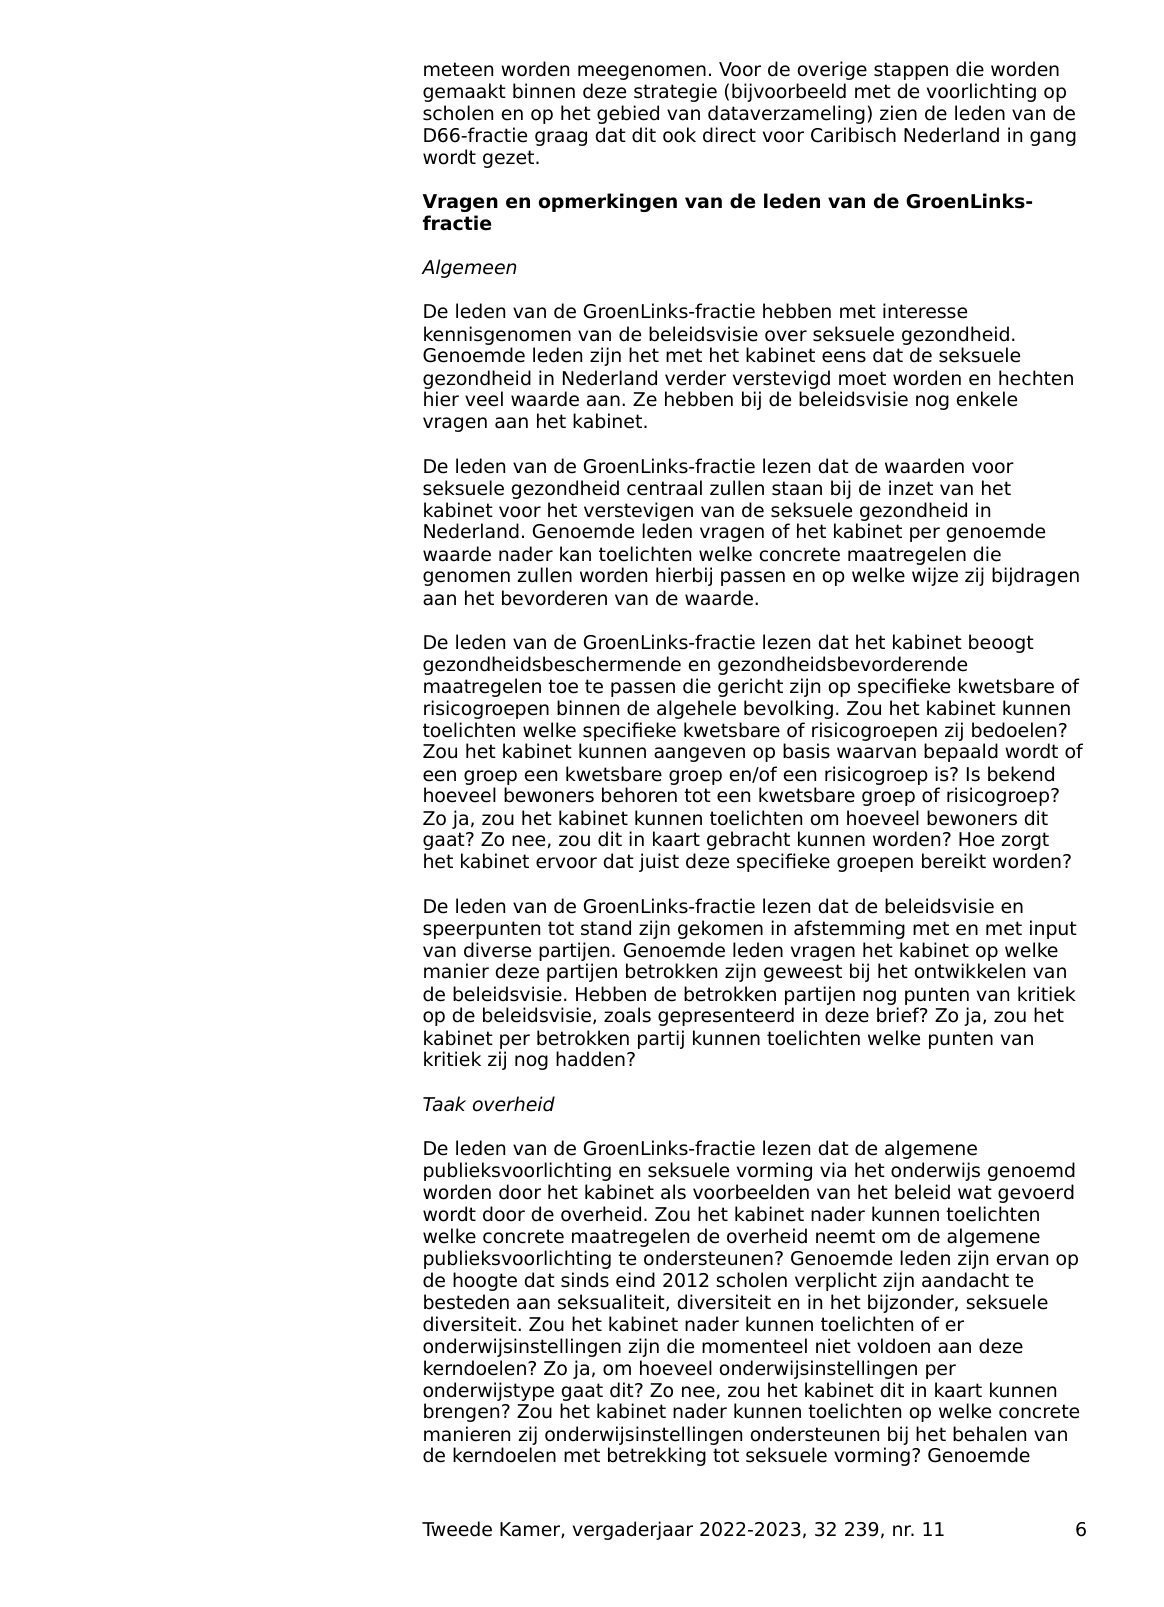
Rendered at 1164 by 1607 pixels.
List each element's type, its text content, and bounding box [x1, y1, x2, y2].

subtitle Taak overheid [422, 1093, 1087, 1116]
text De leden van de GroenLinks-fractie lezen dat de waarden voor seksuele gezondheid centraal zullen staan bij de inzet van het kabinet voor het verstevigen van de seksuele gezondheid in Nederland. Genoemde leden vragen of het kabinet per genoemde waarde nader kan toelichten welke concrete maatregelen die genomen zullen worden hierbij passen en op welke wijze zij bijdragen aan het bevorderen van de waarde. [422, 456, 1087, 609]
text meteen worden meegenomen. Voor de overige stappen die worden gemaakt binnen deze strategie (bijvoorbeeld met de voorlichting op scholen en op het gebied van dataverzameling) zien de leden van de D66-fractie graag dat dit ook direct voor Caribisch Nederland in gang wordt gezet. [422, 59, 1087, 169]
subtitle Vragen en opmerkingen van de leden van de GroenLinks-fractie [422, 191, 1087, 235]
text De leden van de GroenLinks-fractie lezen dat de algemene publieksvoorlichting en seksuele vorming via het onderwijs genoemd worden door het kabinet als voorbeelden van het beleid wat gevoerd wordt door de overheid. Zou het kabinet nader kunnen toelichten welke concrete maatregelen de overheid neemt om de algemene publieksvoorlichting te ondersteunen? Genoemde leden zijn ervan op de hoogte dat sinds eind 2012 scholen verplicht zijn aandacht te besteden aan seksualiteit, diversiteit en in het bijzonder, seksuele diversiteit. Zou het kabinet nader kunnen toelichten of er onderwijsinstellingen zijn die momenteel niet voldoen aan deze kerndoelen? Zo ja, om hoeveel onderwijsinstellingen per onderwijstype gaat dit? Zo nee, zou het kabinet dit in kaart kunnen brengen? Zou het kabinet nader kunnen toelichten op welke concrete manieren zij onderwijsinstellingen ondersteunen bij het behalen van de kerndoelen met betrekking tot seksuele vorming? Genoemde [422, 1138, 1087, 1467]
text De leden van de GroenLinks-fractie hebben met interesse kennisgenomen van de beleidsvisie over seksuele gezondheid. Genoemde leden zijn het met het kabinet eens dat de seksuele gezondheid in Nederland verder verstevigd moet worden en hechten hier veel waarde aan. Ze hebben bij de beleidsvisie nog enkele vragen aan het kabinet. [422, 301, 1087, 433]
text De leden van de GroenLinks-fractie lezen dat het kabinet beoogt gezondheidsbeschermende en gezondheidsbevorderende maatregelen toe te passen die gericht zijn op specifieke kwetsbare of risicogroepen binnen de algehele bevolking. Zou het kabinet kunnen toelichten welke specifieke kwetsbare of risicogroepen zij bedoelen? Zou het kabinet kunnen aangeven op basis waarvan bepaald wordt of een groep een kwetsbare groep en/of een risicogroep is? Is bekend hoeveel bewoners behoren tot een kwetsbare groep of risicogroep? Zo ja, zou het kabinet kunnen toelichten om hoeveel bewoners dit gaat? Zo nee, zou dit in kaart gebracht kunnen worden? Hoe zorgt het kabinet ervoor dat juist deze specifieke groepen bereikt worden? [422, 632, 1087, 873]
subtitle Algemeen [422, 257, 1087, 279]
text De leden van de GroenLinks-fractie lezen dat de beleidsvisie en speerpunten tot stand zijn gekomen in afstemming met en met input van diverse partijen. Genoemde leden vragen het kabinet op welke manier deze partijen betrokken zijn geweest bij het ontwikkelen van de beleidsvisie. Hebben de betrokken partijen nog punten van kritiek op de beleidsvisie, zoals gepresenteerd in deze brief? Zo ja, zou het kabinet per betrokken partij kunnen toelichten welke punten van kritiek zij nog hadden? [422, 896, 1087, 1071]
